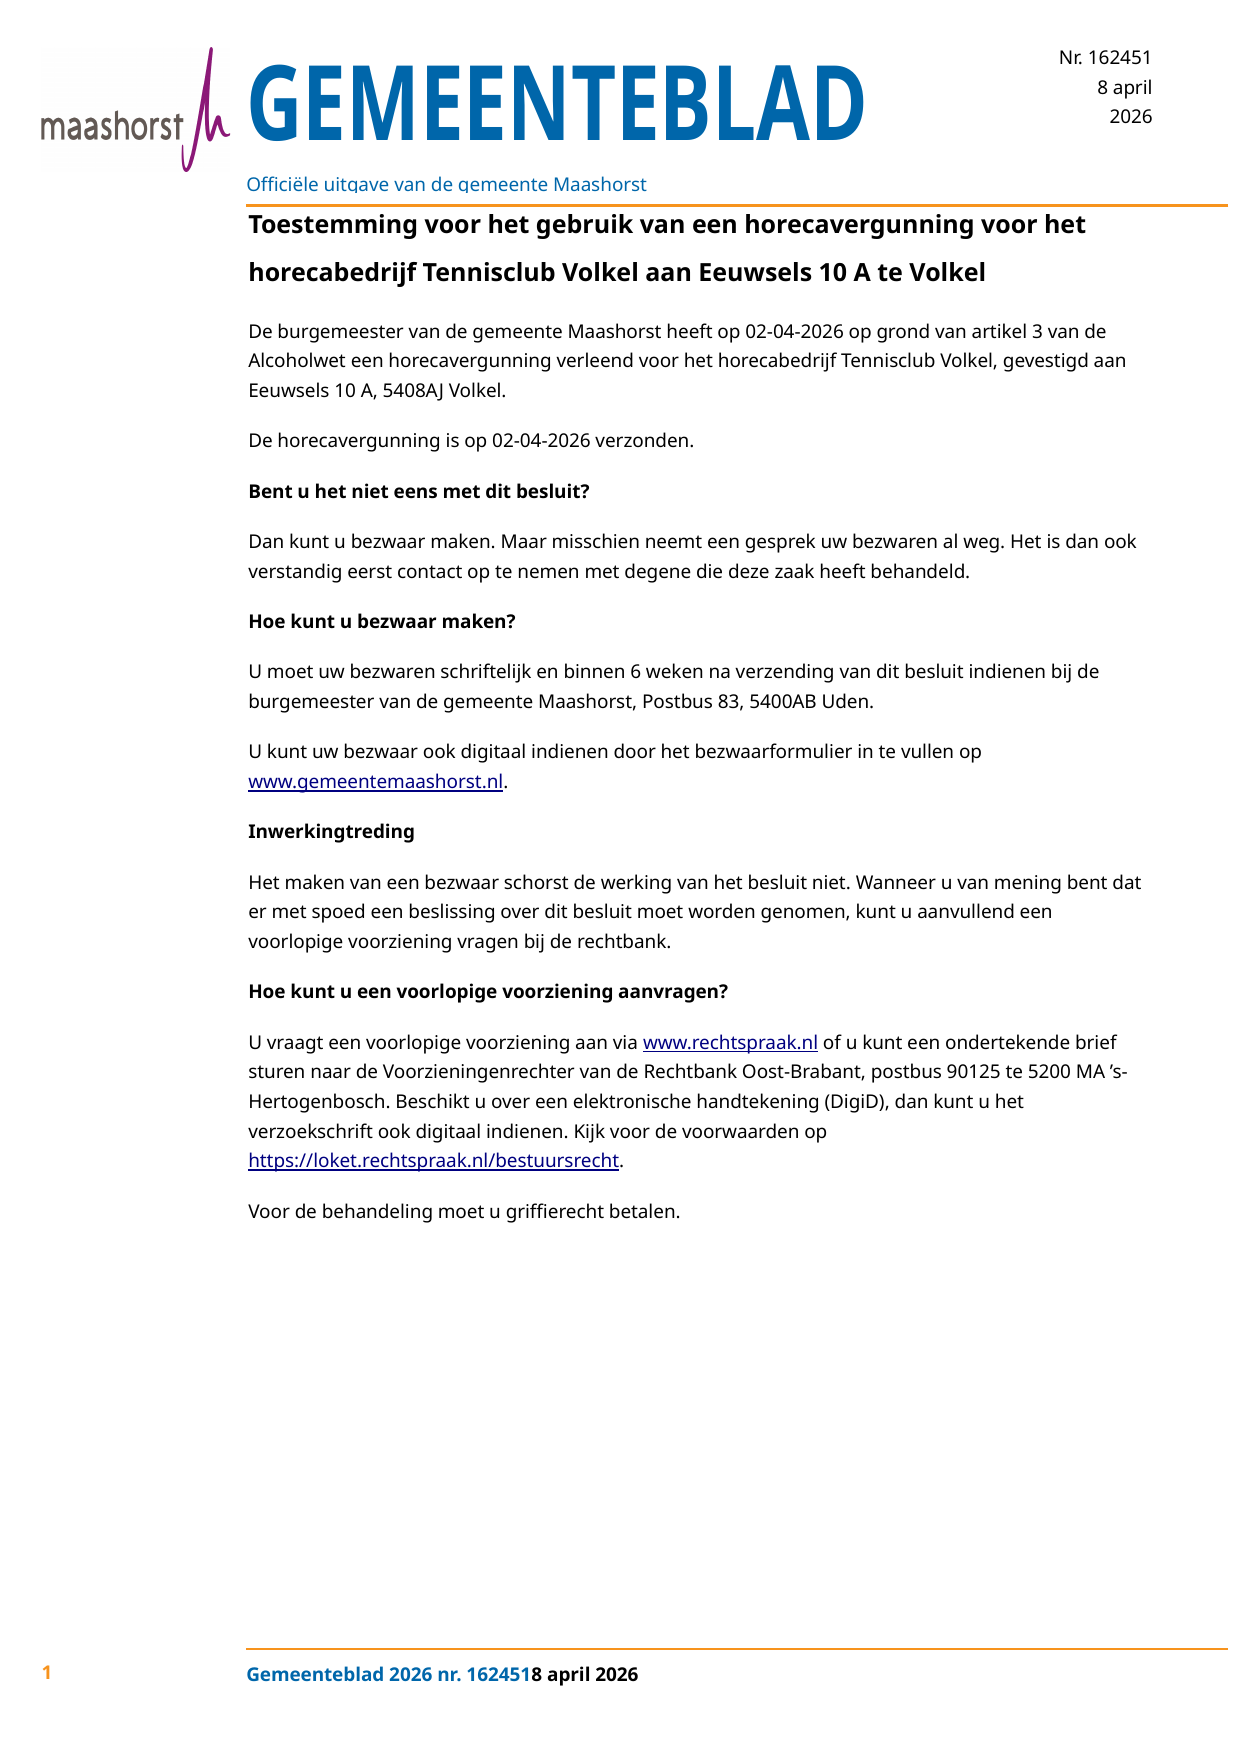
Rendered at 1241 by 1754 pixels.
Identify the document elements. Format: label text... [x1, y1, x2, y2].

text Het maken van een bezwaar schorst de werking van het besluit niet. Wanneer u van mening bent dat er met spoed een beslissing over dit besluit moet worden genomen, kunt u aanvullend een voorlopige voorziening vragen bij de rechtbank. [248, 869, 1152, 954]
text Bent u het niet eens met dit besluit? [248, 478, 1152, 504]
text Inwerkingtreding [248, 819, 1152, 844]
text U kunt uw bezwaar ook digitaal indienen door het bezwaarformulier in te vullen op www.gemeentemaashorst.nl. [248, 739, 1152, 794]
text Hoe kunt u een voorlopige voorziening aanvragen? [248, 979, 1152, 1004]
text Toestemming voor het gebruik van een horecavergunning voor het horecabedrijf Tennisclub Volkel aan Eeuwsels 10 A te Volkel [248, 207, 1152, 288]
text Dan kunt u bezwaar maken. Maar misschien neemt een gesprek uw bezwaren al weg. Het is dan ook verstandig eerst contact op te nemen met degene die deze zaak heeft behandeld. [248, 528, 1152, 584]
picture [41, 47, 231, 172]
text Voor de behandeling moet u griffierecht betalen. [248, 1198, 1152, 1224]
text U vraagt een voorlopige voorziening aan via www.rechtspraak.nl of u kunt een ondertekende brief sturen naar de Voorzieningenrechter van de Rechtbank Oost-Brabant, postbus 90125 te 5200 MA ’s-Hertogenbosch. Beschikt u over een elektronische handtekening (DigiD), dan kunt u het verzoekschrift ook digitaal indienen. Kijk voor de voorwaarden op https://loket.rechtspraak.nl/bestuursrecht. [248, 1029, 1152, 1173]
text De horecavergunning is op 02-04-2026 verzonden. [248, 427, 1152, 453]
text U moet uw bezwaren schriftelijk en binnen 6 weken na verzending van dit besluit indienen bij de burgemeester van de gemeente Maashorst, Postbus 83, 5400AB Uden. [248, 659, 1152, 714]
text Hoe kunt u bezwaar maken? [248, 608, 1152, 634]
text De burgemeester van de gemeente Maashorst heeft op 02-04-2026 op grond van artikel 3 van de Alcoholwet een horecavergunning verleend voor het horecabedrijf Tennisclub Volkel, gevestigd aan Eeuwsels 10 A, 5408AJ Volkel. [248, 318, 1152, 403]
